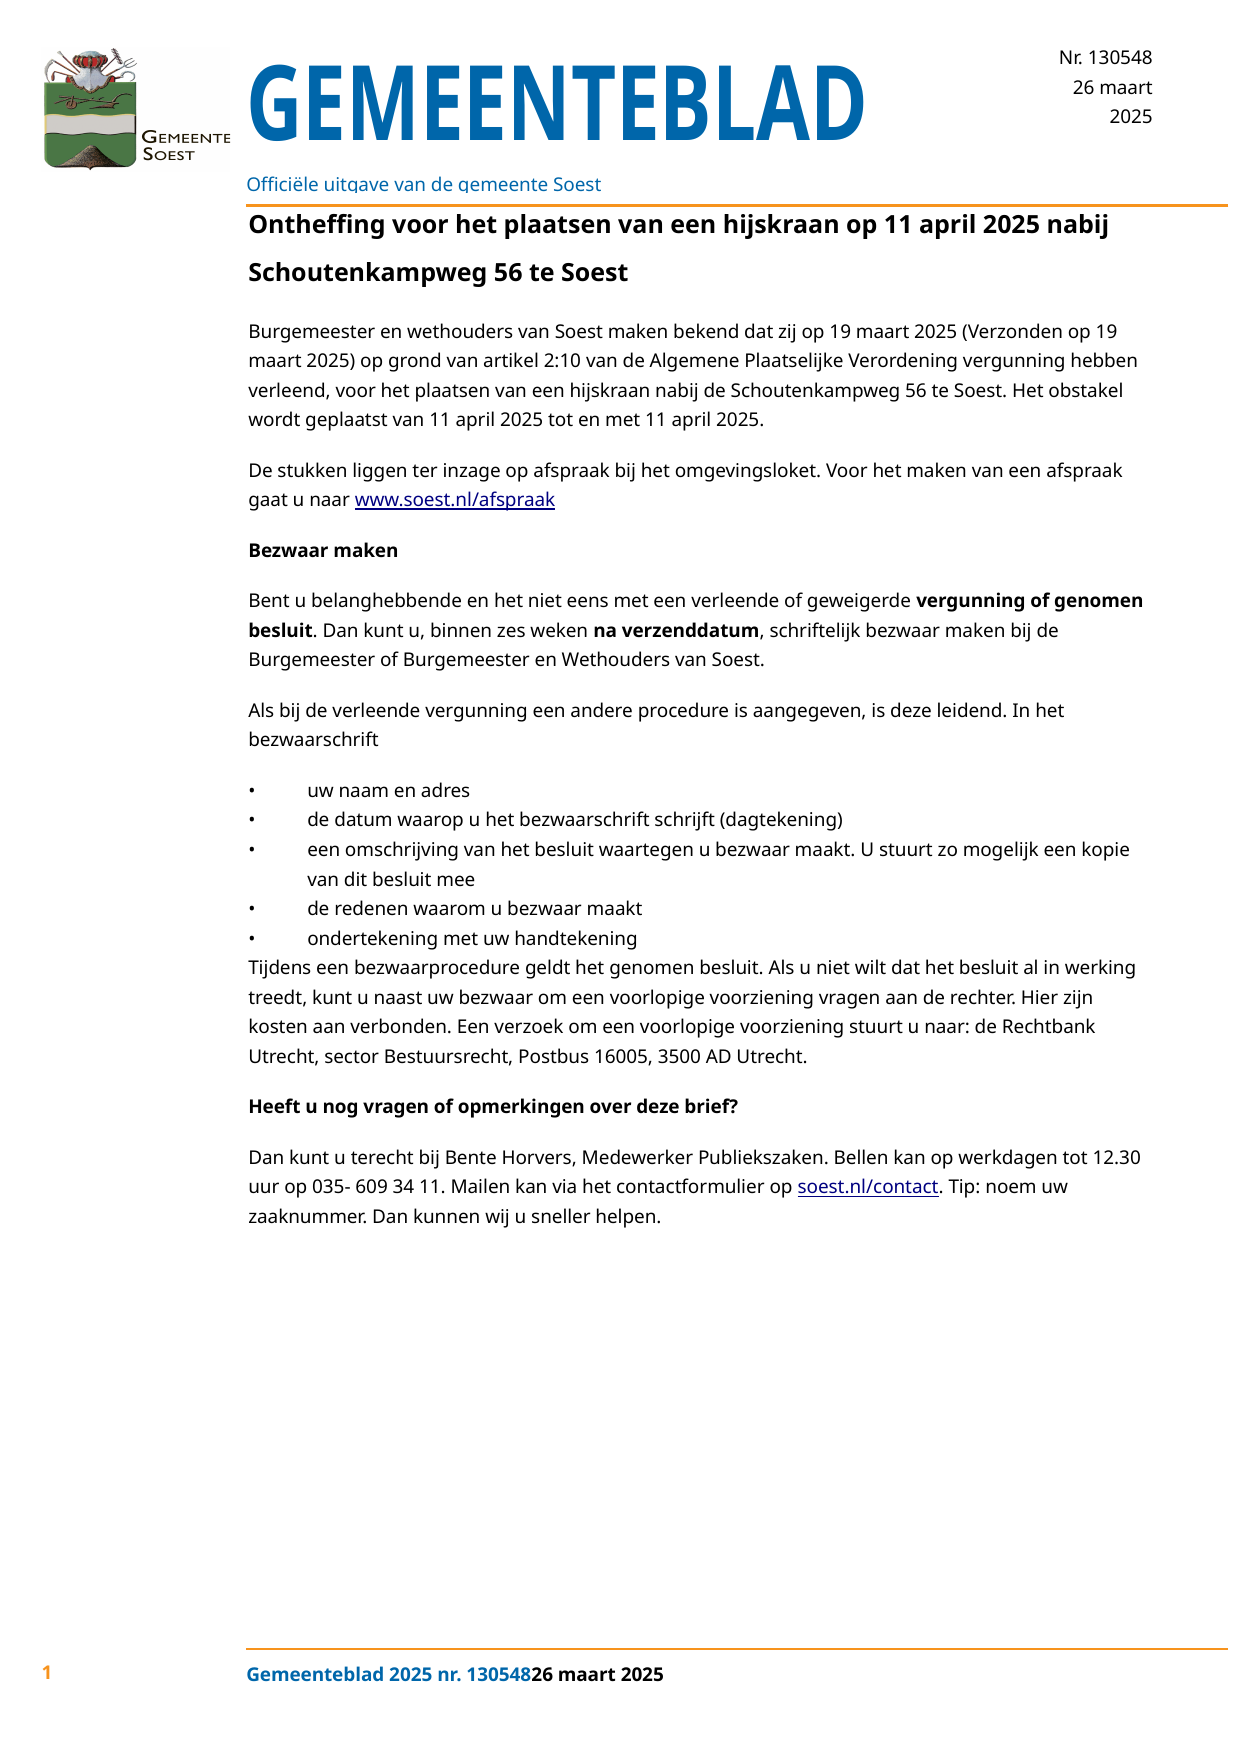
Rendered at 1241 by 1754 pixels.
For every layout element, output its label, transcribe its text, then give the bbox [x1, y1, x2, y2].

text Dan kunt u terecht bij Bente Horvers, Medewerker Publiekszaken. Bellen kan op werkdagen tot 12.30 uur op 035- 609 34 11. Mailen kan via het contactformulier op soest.nl/contact. Tip: noem uw zaaknummer. Dan kunnen wij u sneller helpen. [248, 1144, 1152, 1229]
text Ontheffing voor het plaatsen van een hijskraan op 11 april 2025 nabij Schoutenkampweg 56 te Soest [248, 207, 1152, 288]
list een omschrijving van het besluit waartegen u bezwaar maakt. U stuurt zo mogelijk een kopie van dit besluit mee [248, 836, 1152, 892]
text Bezwaar maken [248, 537, 1152, 563]
list ondertekening met uw handtekening [248, 925, 1152, 951]
text Als bij de verleende vergunning een andere procedure is aangegeven, is deze leidend. In het bezwaarschrift [248, 697, 1152, 752]
list uw naam en adres [248, 777, 1152, 803]
text Bent u belanghebbende en het niet eens met een verleende of geweigerde vergunning of genomen besluit. Dan kunt u, binnen zes weken na verzenddatum, schriftelijk bezwaar maken bij de Burgemeester of Burgemeester en Wethouders van Soest. [248, 587, 1152, 672]
list de datum waarop u het bezwaarschrift schrijft (dagtekening) [248, 807, 1152, 832]
text Heeft u nog vragen of opmerkingen over deze brief? [248, 1094, 1152, 1119]
picture [41, 47, 231, 172]
text De stukken liggen ter inzage op afspraak bij het omgevingsloket. Voor het maken van een afspraak gaat u naar www.soest.nl/afspraak [248, 457, 1152, 512]
text Burgemeester en wethouders van Soest maken bekend dat zij op 19 maart 2025 (Verzonden op 19 maart 2025) op grond van artikel 2:10 van de Algemene Plaatselijke Verordening vergunning hebben verleend, voor het plaatsen van een hijskraan nabij de Schoutenkampweg 56 te Soest. Het obstakel wordt geplaatst van 11 april 2025 tot en met 11 april 2025. [248, 318, 1152, 432]
list de redenen waarom u bezwaar maakt [248, 895, 1152, 921]
text Tijdens een bezwaarprocedure geldt het genomen besluit. Als u niet wilt dat het besluit al in werking treedt, kunt u naast uw bezwaar om een voorlopige voorziening vragen aan de rechter. Hier zijn kosten aan verbonden. Een verzoek om een voorlopige voorziening stuurt u naar: de Rechtbank Utrecht, sector Bestuursrecht, Postbus 16005, 3500 AD Utrecht. [248, 954, 1152, 1069]
